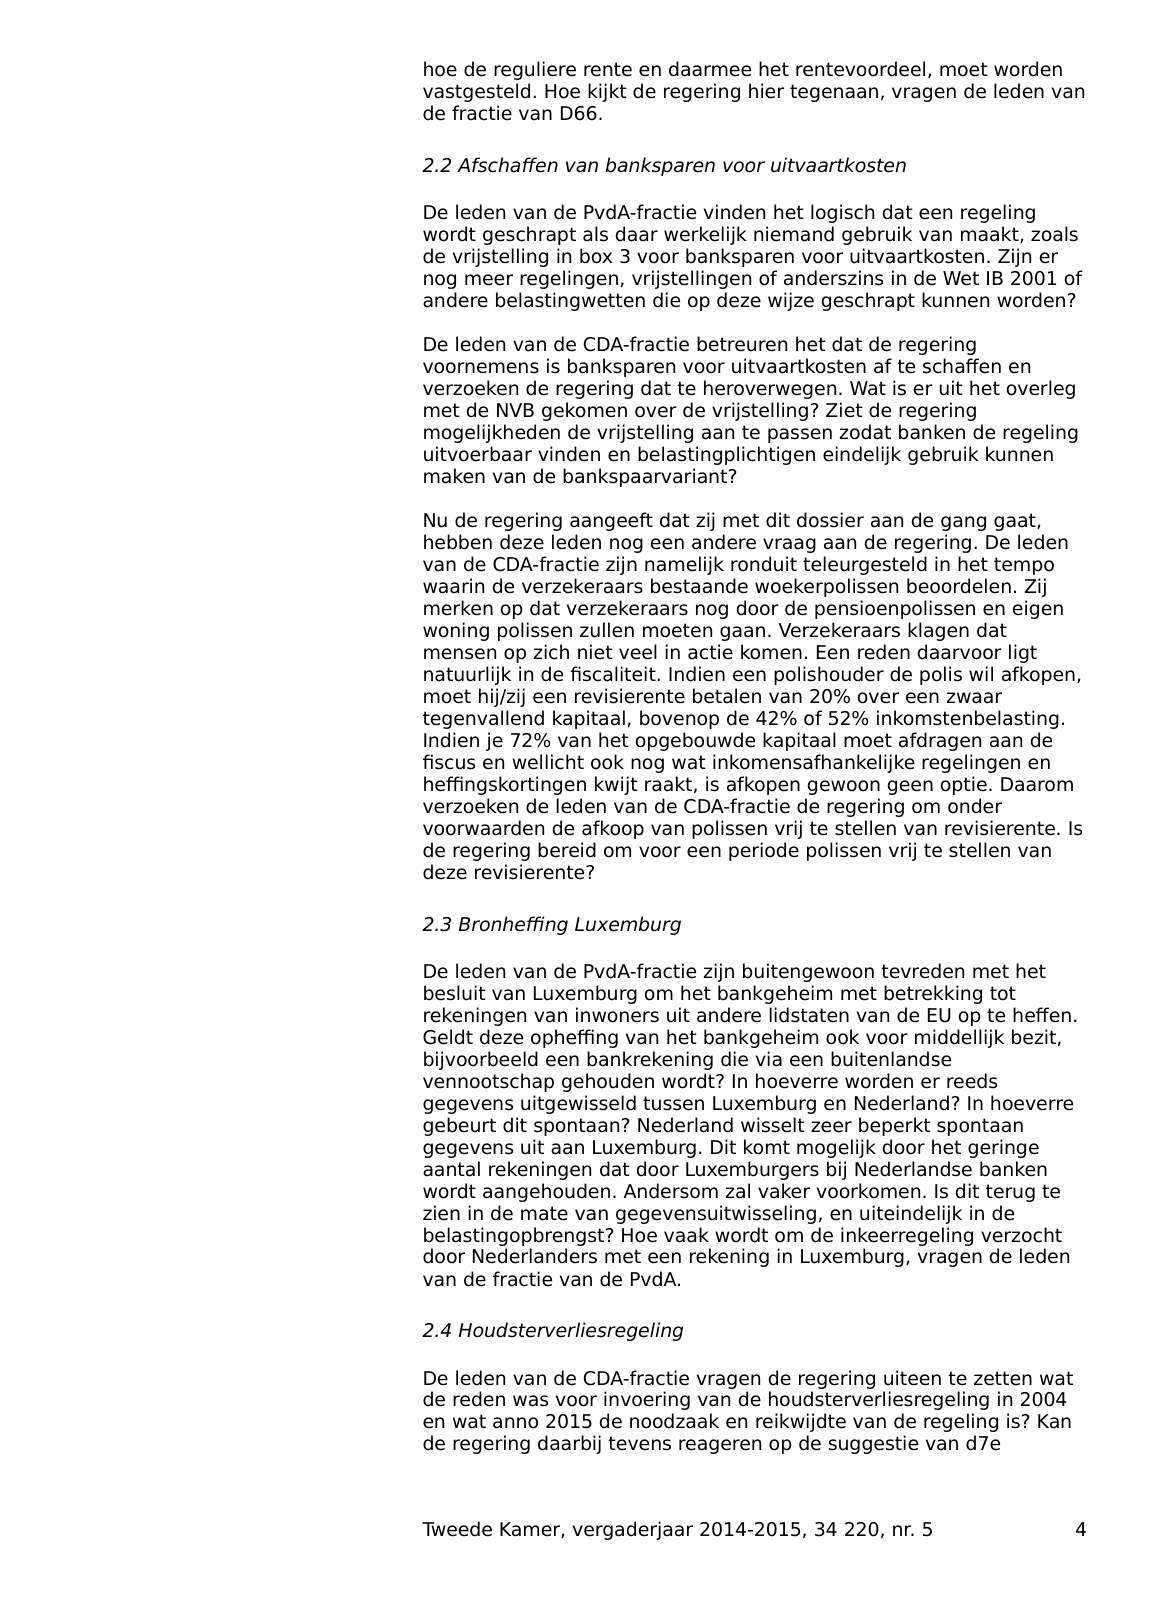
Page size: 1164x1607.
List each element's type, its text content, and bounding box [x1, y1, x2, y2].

text De leden van de PvdA-fractie zijn buitengewoon tevreden met het besluit van Luxemburg om het bankgeheim met betrekking tot rekeningen van inwoners uit andere lidstaten van de EU op te heffen. Geldt deze opheffing van het bankgeheim ook voor middellijk bezit, bijvoorbeeld een bankrekening die via een buitenlandse vennootschap gehouden wordt? In hoeverre worden er reeds gegevens uitgewisseld tussen Luxemburg en Nederland? In hoeverre gebeurt dit spontaan? Nederland wisselt zeer beperkt spontaan gegevens uit aan Luxemburg. Dit komt mogelijk door het geringe aantal rekeningen dat door Luxemburgers bij Nederlandse banken wordt aangehouden. Andersom zal vaker voorkomen. Is dit terug te zien in de mate van gegevensuitwisseling, en uiteindelijk in de belastingopbrengst? Hoe vaak wordt om de inkeerregeling verzocht door Nederlanders met een rekening in Luxemburg, vragen de leden van de fractie van de PvdA. [422, 961, 1087, 1290]
text De leden van de CDA-fractie betreuren het dat de regering voornemens is banksparen voor uitvaartkosten af te schaffen en verzoeken de regering dat te heroverwegen. Wat is er uit het overleg met de NVB gekomen over de vrijstelling? Ziet de regering mogelijkheden de vrijstelling aan te passen zodat banken de regeling uitvoerbaar vinden en belastingplichtigen eindelijk gebruik kunnen maken van de bankspaarvariant? [422, 334, 1087, 488]
text De leden van de CDA-fractie vragen de regering uiteen te zetten wat de reden was voor invoering van de houdsterverliesregeling in 2004 en wat anno 2015 de noodzaak en reikwijdte van de regeling is? Kan de regering daarbij tevens reageren op de suggestie van d7e [422, 1367, 1087, 1455]
text Indien je 72% van het opgebouwde kapitaal moet afdragen aan de fiscus en wellicht ook nog wat inkomensafhankelijke regelingen en heffingskortingen kwijt raakt, is afkopen gewoon geen optie. Daarom verzoeken de leden van de CDA-fractie de regering om onder voorwaarden de afkoop van polissen vrij te stellen van revisierente. Is de regering bereid om voor een periode polissen vrij te stellen van deze revisierente? [422, 730, 1087, 884]
text De leden van de PvdA-fractie vinden het logisch dat een regeling wordt geschrapt als daar werkelijk niemand gebruik van maakt, zoals de vrijstelling in box 3 voor banksparen voor uitvaartkosten. Zijn er nog meer regelingen, vrijstellingen of anderszins in de Wet IB 2001 of andere belastingwetten die op deze wijze geschrapt kunnen worden? [422, 202, 1087, 312]
subtitle 2.3 Bronheffing Luxemburg [422, 914, 1087, 936]
subtitle 2.2 Afschaffen van banksparen voor uitvaartkosten [422, 155, 1087, 177]
subtitle 2.4 Houdsterverliesregeling [422, 1320, 1087, 1342]
text Nu de regering aangeeft dat zij met dit dossier aan de gang gaat, hebben deze leden nog een andere vraag aan de regering. De leden van de CDA-fractie zijn namelijk ronduit teleurgesteld in het tempo waarin de verzekeraars bestaande woekerpolissen beoordelen. Zij merken op dat verzekeraars nog door de pensioenpolissen en eigen woning polissen zullen moeten gaan. Verzekeraars klagen dat mensen op zich niet veel in actie komen. Een reden daarvoor ligt natuurlijk in de fiscaliteit. Indien een polishouder de polis wil afkopen, moet hij/zij een revisierente betalen van 20% over een zwaar tegenvallend kapitaal, bovenop de 42% of 52% inkomstenbelasting. [422, 510, 1087, 730]
text hoe de reguliere rente en daarmee het rentevoordeel, moet worden vastgesteld. Hoe kijkt de regering hier tegenaan, vragen de leden van de fractie van D66. [422, 59, 1087, 125]
